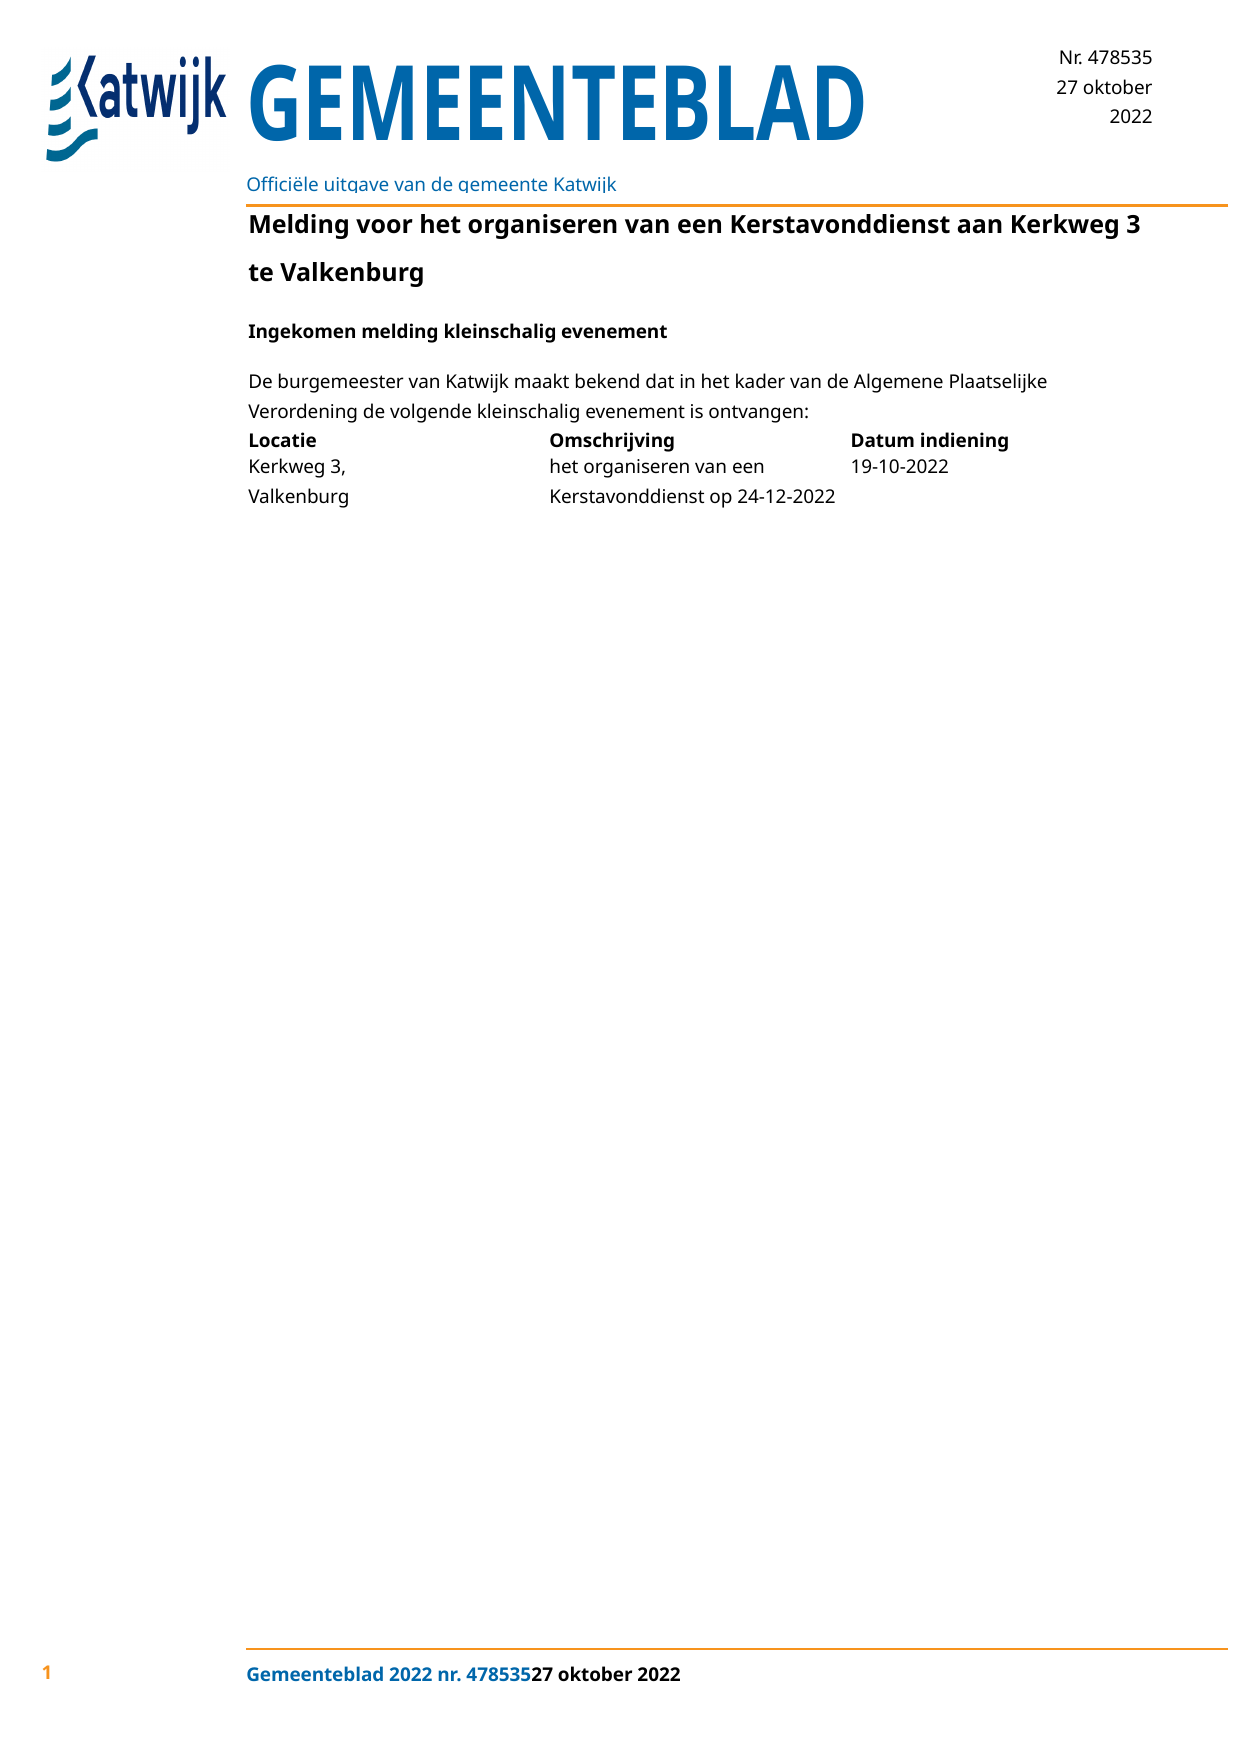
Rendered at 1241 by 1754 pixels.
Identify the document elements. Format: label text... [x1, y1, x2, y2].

text Melding voor het organiseren van een Kerstavonddienst aan Kerkweg 3 te Valkenburg [248, 207, 1152, 288]
table_header Locatie [248, 428, 549, 453]
text De burgemeester van Katwijk maakt bekend dat in het kader van de Algemene Plaatselijke Verordening de volgende kleinschalig evenement is ontvangen: [248, 368, 1152, 424]
table_header Omschrijving [549, 428, 850, 453]
table_cell Kerkweg 3, Valkenburg [248, 453, 549, 509]
table_cell 19-10-2022 [850, 453, 1152, 509]
text Ingekomen melding kleinschalig evenement [248, 318, 1152, 344]
table_header Datum indiening [850, 428, 1152, 453]
table_cell het organiseren van een Kerstavonddienst op 24-12-2022 [549, 453, 850, 509]
picture [41, 47, 231, 172]
